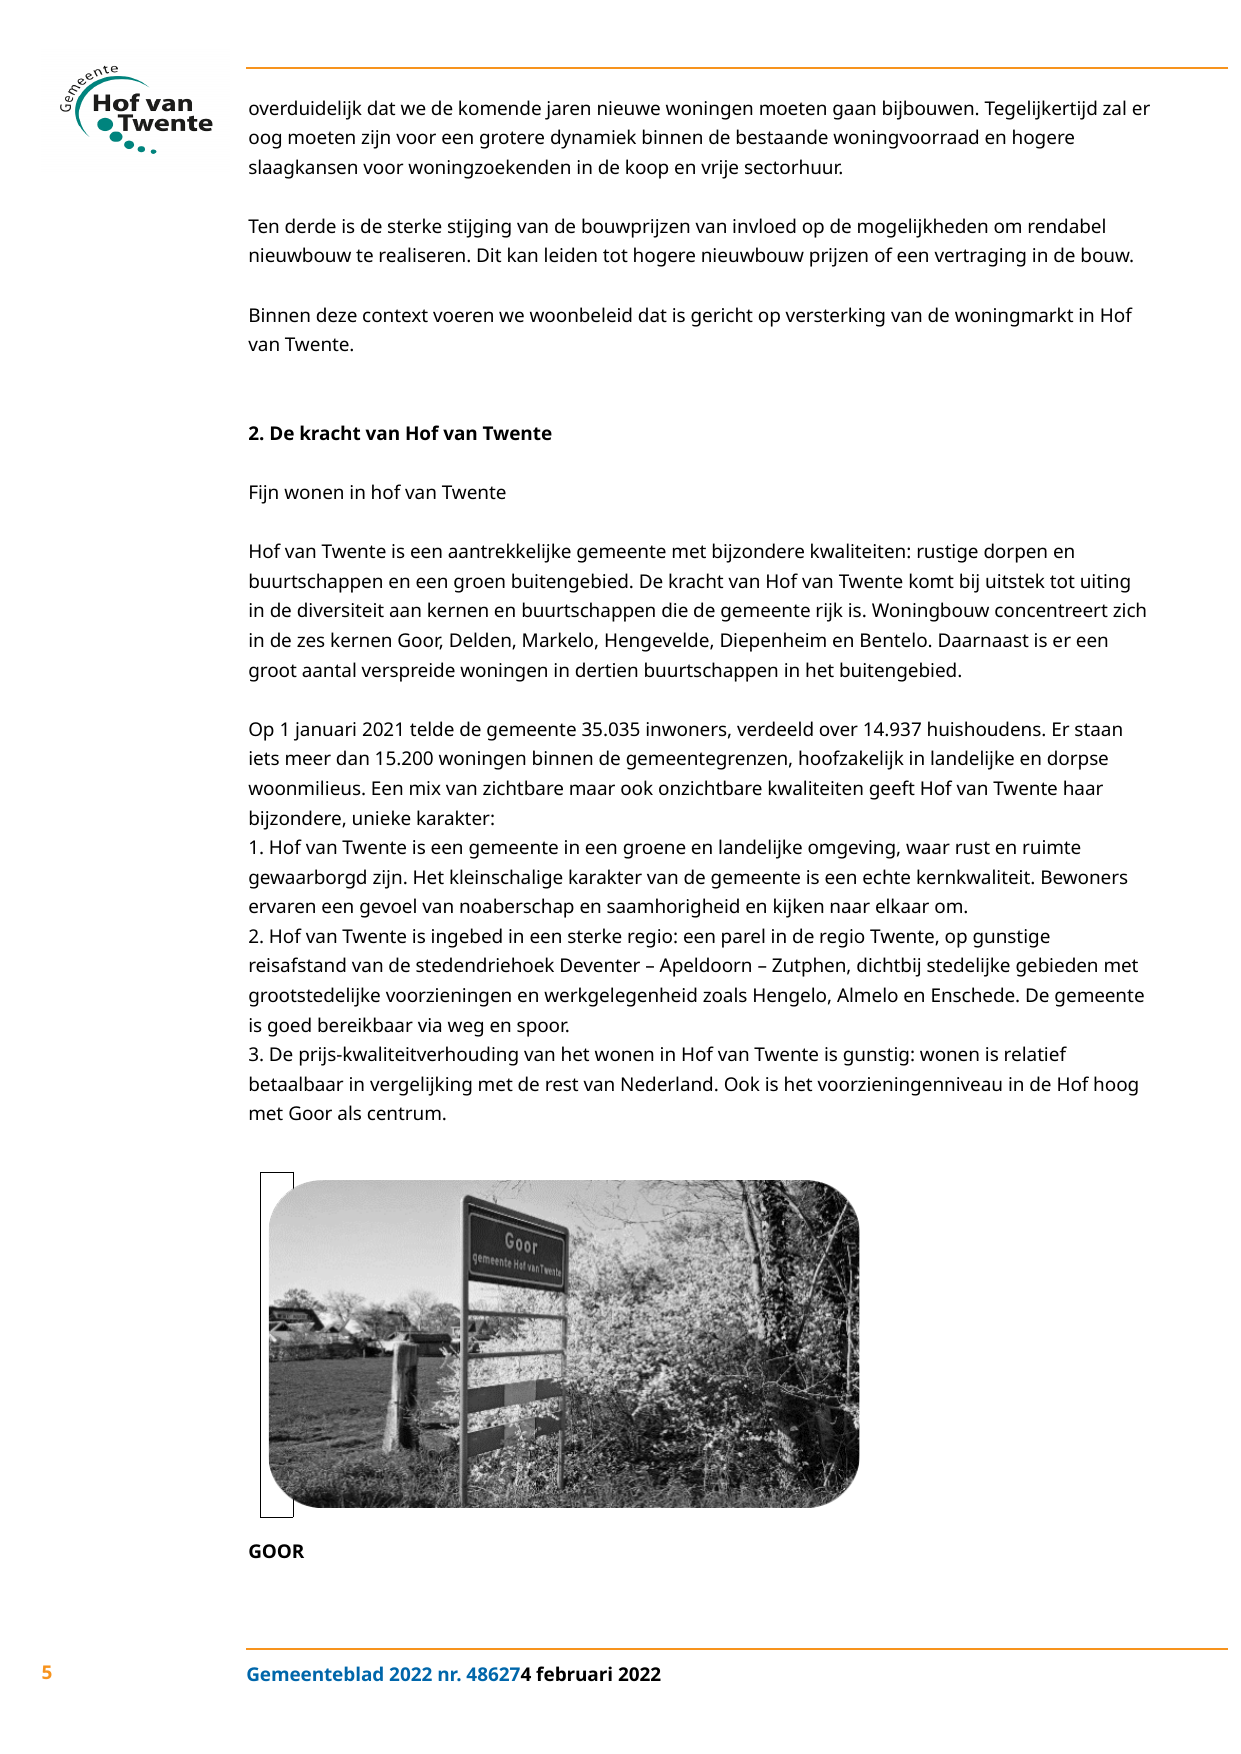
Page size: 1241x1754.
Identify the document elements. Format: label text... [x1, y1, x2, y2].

text 1. Hof van Twente is een gemeente in een groene en landelijke omgeving, waar rust en ruimte gewaarborgd zijn. Het kleinschalige karakter van de gemeente is een echte kernkwaliteit. Bewoners ervaren een gevoel van noaberschap en saamhorigheid en kijken naar elkaar om. [248, 834, 1152, 919]
text Fijn wonen in hof van Twente [248, 479, 1152, 505]
text Op 1 januari 2021 telde de gemeente 35.035 inwoners, verdeeld over 14.937 huishoudens. Er staan iets meer dan 15.200 woningen binnen de gemeentegrenzen, hoofzakelijk in landelijke en dorpse woonmilieus. Een mix van zichtbare maar ook onzichtbare kwaliteiten geeft Hof van Twente haar bijzondere, unieke karakter: [248, 716, 1152, 831]
picture [268, 1180, 860, 1508]
text Ten derde is de sterke stijging van de bouwprijzen van invloed op de mogelijkheden om rendabel nieuwbouw te realiseren. Dit kan leiden tot hogere nieuwbouw prijzen of een vertraging in de bouw. [248, 213, 1152, 268]
text 2. De kracht van Hof van Twente [248, 420, 1152, 446]
text 3. De prijs-kwaliteitverhouding van het wonen in Hof van Twente is gunstig: wonen is relatief betaalbaar in vergelijking met de rest van Nederland. Ook is het voorzieningenniveau in de Hof hoog met Goor als centrum. [248, 1041, 1152, 1126]
picture [41, 47, 231, 172]
text Binnen deze context voeren we woonbeleid dat is gericht op versterking van de woningmarkt in Hof van Twente. [248, 302, 1152, 357]
text 2. Hof van Twente is ingebed in een sterke regio: een parel in de regio Twente, op gunstige reisafstand van de stedendriehoek Deventer – Apeldoorn – Zutphen, dichtbij stedelijke gebieden met grootstedelijke voorzieningen en werkgelegenheid zoals Hengelo, Almelo en Enschede. De gemeente is goed bereikbaar via weg en spoor. [248, 923, 1152, 1038]
text Hof van Twente is een aantrekkelijke gemeente met bijzondere kwaliteiten: rustige dorpen en buurtschappen en een groen buitengebied. De kracht van Hof van Twente komt bij uitstek tot uiting in de diversiteit aan kernen en buurtschappen die de gemeente rijk is. Woningbouw concentreert zich in de zes kernen Goor, Delden, Markelo, Hengevelde, Diepenheim en Bentelo. Daarnaast is er een groot aantal verspreide woningen in dertien buurtschappen in het buitengebied. [248, 538, 1152, 683]
text GOOR [248, 1538, 1152, 1564]
text overduidelijk dat we de komende jaren nieuwe woningen moeten gaan bijbouwen. Tegelijkertijd zal er oog moeten zijn voor een grotere dynamiek binnen de bestaande woningvoorraad en hogere slaagkansen voor woningzoekenden in de koop en vrije sectorhuur. [248, 95, 1152, 180]
